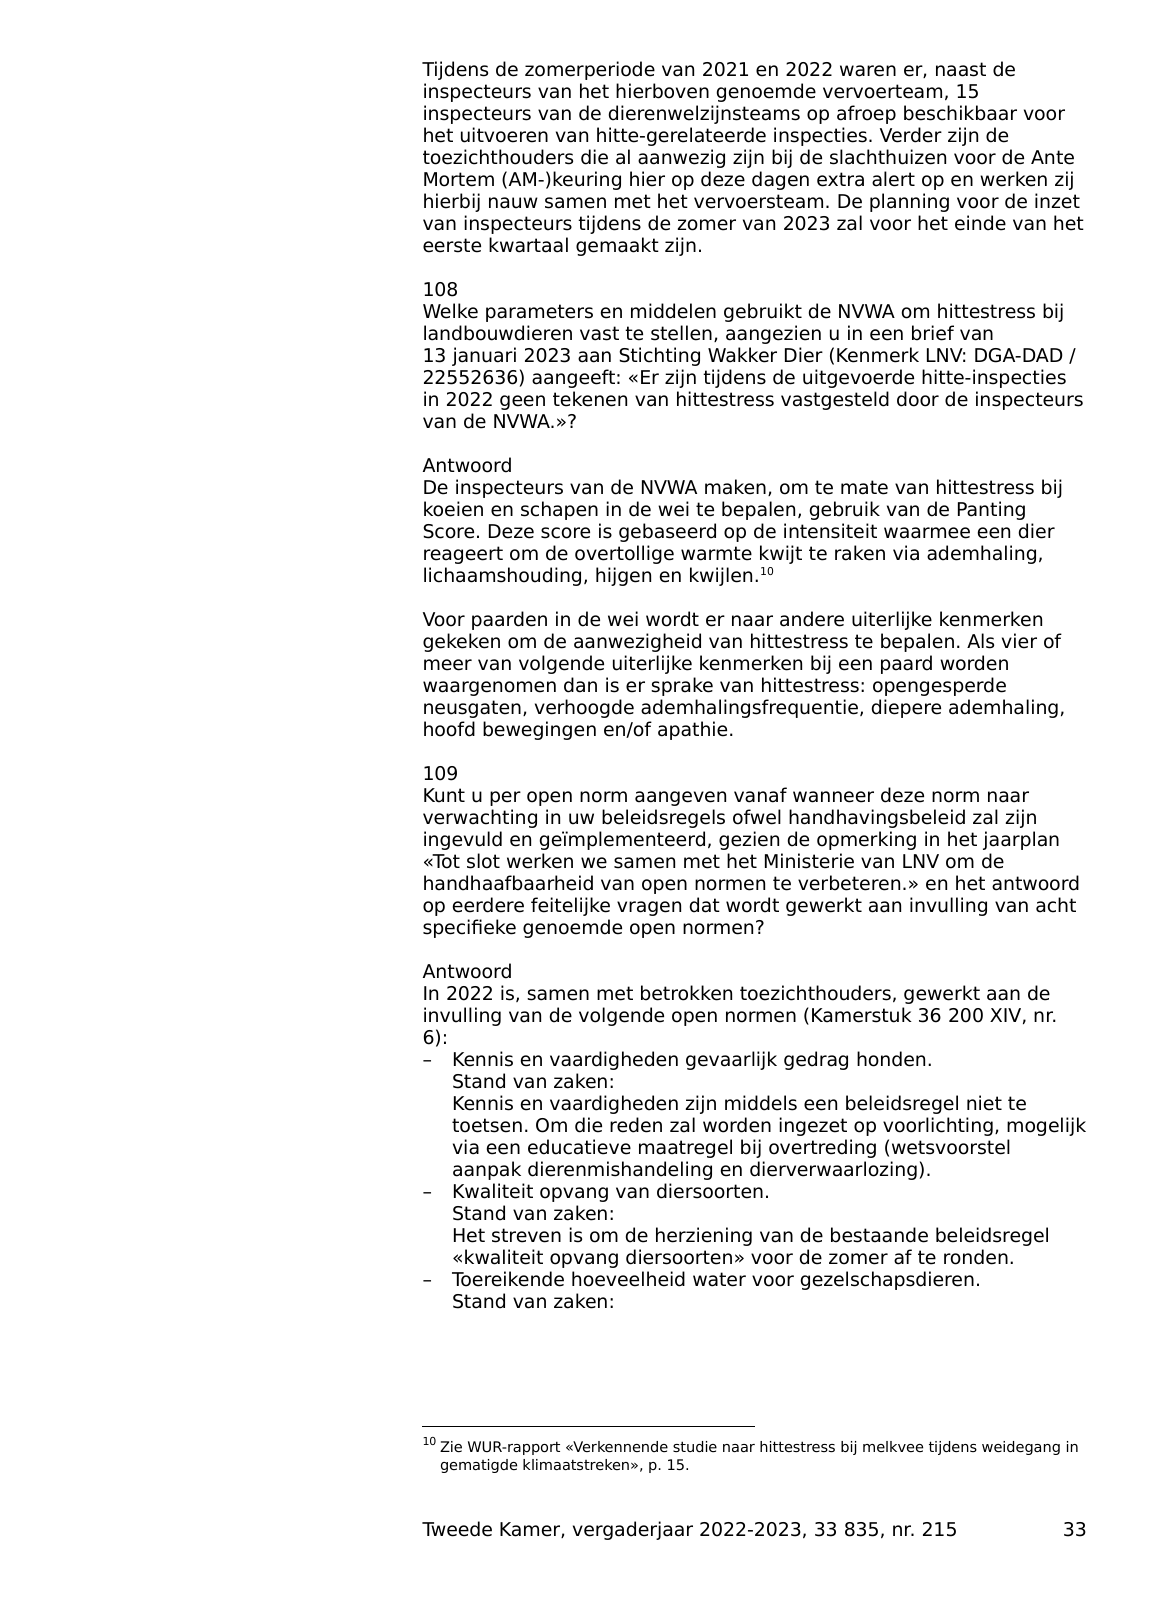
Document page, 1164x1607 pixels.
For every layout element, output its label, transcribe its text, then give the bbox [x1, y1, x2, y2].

text In 2022 is, samen met betrokken toezichthouders, gewerkt aan de invulling van de volgende open normen (Kamerstuk 36 200 XIV, nr. 6): [422, 983, 1087, 1049]
text Antwoord [422, 455, 1087, 477]
text Tijdens de zomerperiode van 2021 en 2022 waren er, naast de inspecteurs van het hierboven genoemde vervoerteam, 15 inspecteurs van de dierenwelzijnsteams op afroep beschikbaar voor het uitvoeren van hitte-gerelateerde inspecties. Verder zijn de toezichthouders die al aanwezig zijn bij de slachthuizen voor de Ante Mortem (AM-)keuring hier op deze dagen extra alert op en werken zij hierbij nauw samen met het vervoersteam. De planning voor de inzet van inspecteurs tijdens de zomer van 2023 zal voor het einde van het eerste kwartaal gemaakt zijn. [422, 59, 1087, 257]
text – Kwaliteit opvang van diersoorten. [422, 1181, 1087, 1203]
text Het streven is om de herziening van de bestaande beleidsregel «kwaliteit opvang diersoorten» voor de zomer af te ronden. [452, 1225, 1087, 1269]
text Voor paarden in de wei wordt er naar andere uiterlijke kenmerken gekeken om de aanwezigheid van hittestress te bepalen. Als vier of meer van volgende uiterlijke kenmerken bij een paard worden waargenomen dan is er sprake van hittestress: opengesperde neusgaten, verhoogde ademhalingsfrequentie, diepere ademhaling, hoofd bewegingen en/of apathie. [422, 609, 1087, 741]
text Stand van zaken: [452, 1071, 1087, 1093]
text Kennis en vaardigheden zijn middels een beleidsregel niet te toetsen. Om die reden zal worden ingezet op voorlichting, mogelijk via een educatieve maatregel bij overtreding (wetsvoorstel aanpak dierenmishandeling en dierverwaarlozing). [452, 1093, 1087, 1181]
text Kunt u per open norm aangeven vanaf wanneer deze norm naar verwachting in uw beleidsregels ofwel handhavingsbeleid zal zijn ingevuld en geïmplementeerd, gezien de opmerking in het jaarplan «Tot slot werken we samen met het Ministerie van LNV om de handhaafbaarheid van open normen te verbeteren.» en het antwoord op eerdere feitelijke vragen dat wordt gewerkt aan invulling van acht specifieke genoemde open normen? [422, 785, 1087, 939]
text – Toereikende hoeveelheid water voor gezelschapsdieren. [422, 1269, 1087, 1291]
text Stand van zaken: [452, 1203, 1087, 1225]
text Welke parameters en middelen gebruikt de NVWA om hittestress bij landbouwdieren vast te stellen, aangezien u in een brief van 13 januari 2023 aan Stichting Wakker Dier (Kenmerk LNV: DGA-DAD / 22552636) aangeeft: «Er zijn tijdens de uitgevoerde hitte-inspecties in 2022 geen tekenen van hittestress vastgesteld door de inspecteurs van de NVWA.»? [422, 301, 1087, 433]
text Zie WUR-rapport «Verkennende studie naar hittestress bij melkvee tijdens weidegang in gematigde klimaatstreken», p. 15. [422, 1435, 1087, 1474]
text Antwoord [422, 961, 1087, 983]
text Stand van zaken: [452, 1291, 1087, 1313]
text – Kennis en vaardigheden gevaarlijk gedrag honden. [422, 1049, 1087, 1071]
text 108 [422, 279, 1087, 301]
text De inspecteurs van de NVWA maken, om te mate van hittestress bij koeien en schapen in de wei te bepalen, gebruik van de Panting Score. Deze score is gebaseerd op de intensiteit waarmee een dier reageert om de overtollige warmte kwijt te raken via ademhaling, lichaamshouding, hijgen en kwijlen. [422, 477, 1087, 587]
text 109 [422, 763, 1087, 785]
